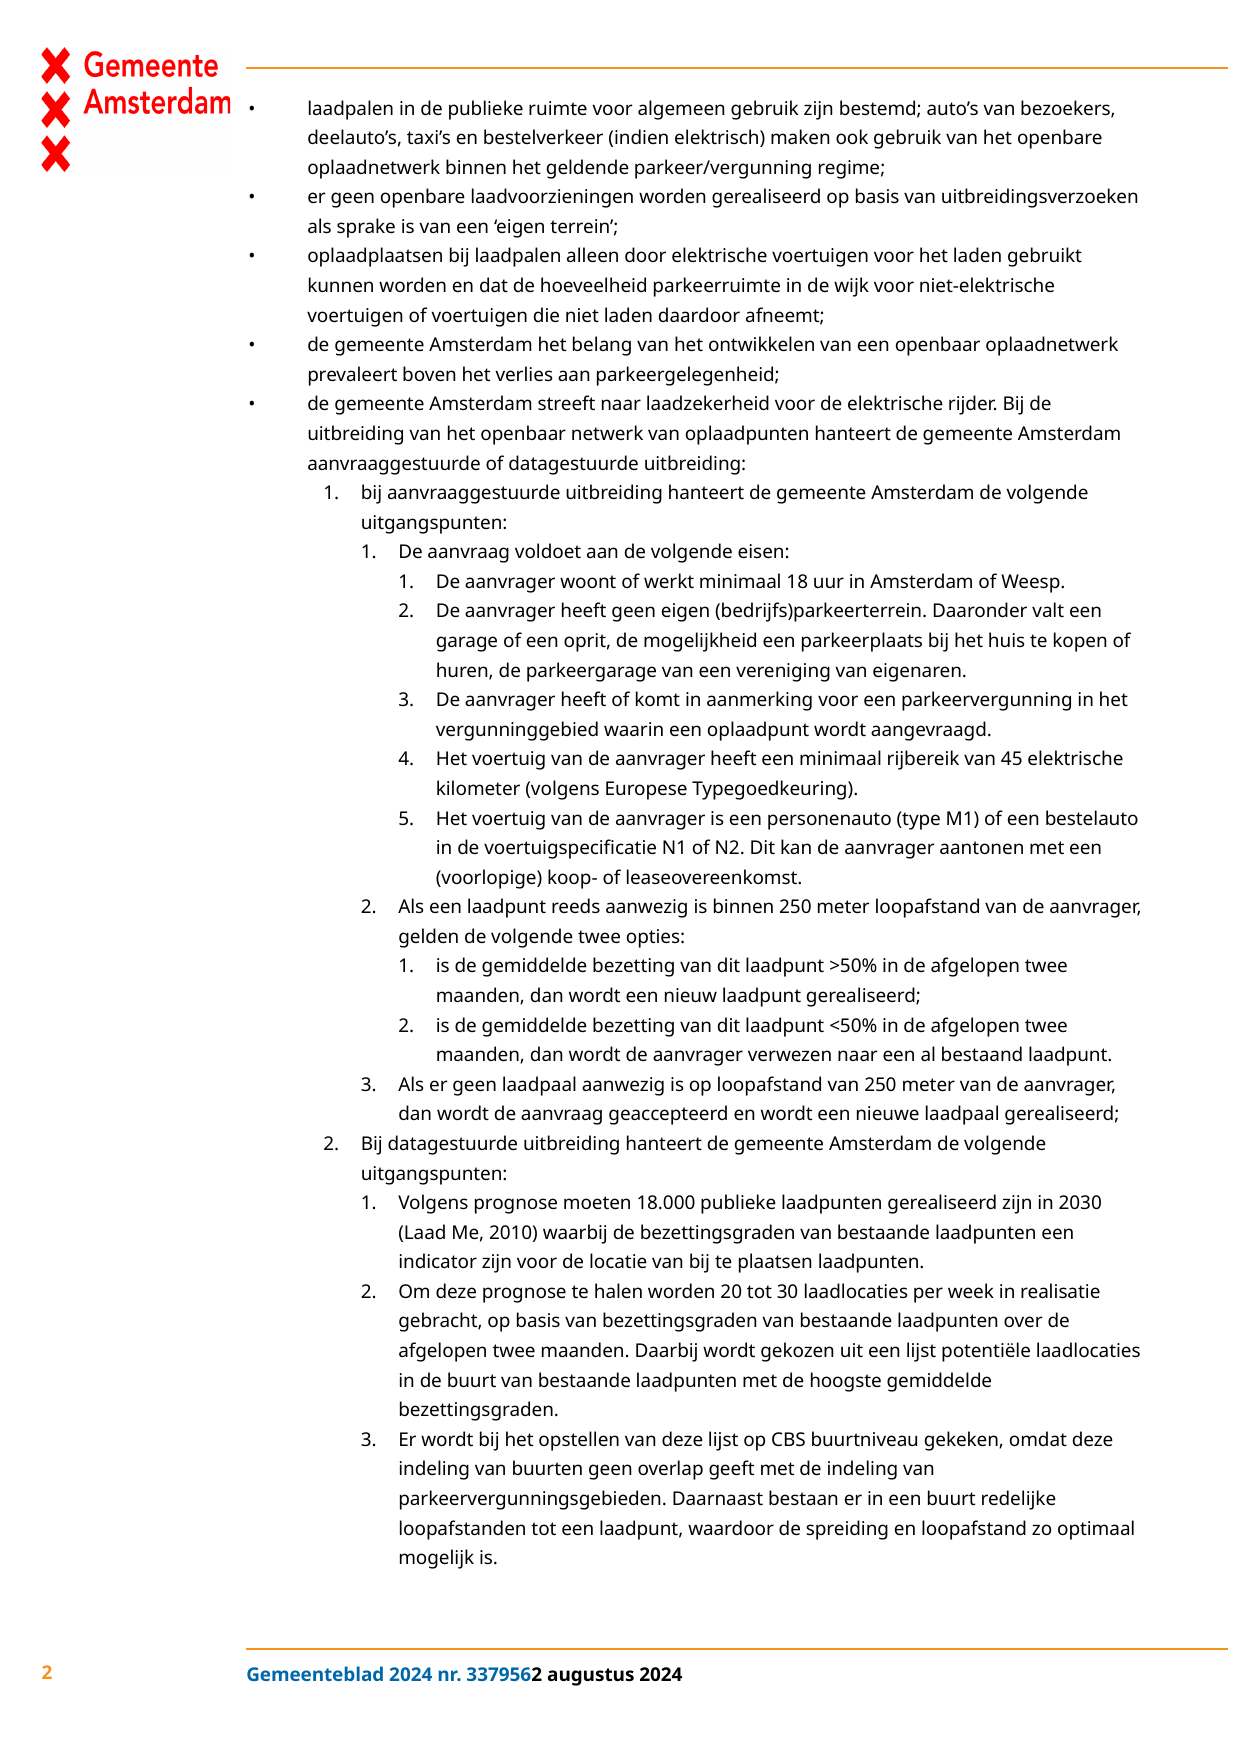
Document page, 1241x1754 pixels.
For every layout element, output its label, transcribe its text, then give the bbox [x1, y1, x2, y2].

list Het voertuig van de aanvrager heeft een minimaal rijbereik van 45 elektrische kilometer (volgens Europese Typegoedkeuring). [398, 746, 1152, 801]
list Er wordt bij het opstellen van deze lijst op CBS buurtniveau gekeken, omdat deze indeling van buurten geen overlap geeft met de indeling van parkeervergunningsgebieden. Daarnaast bestaan er in een buurt redelijke loopafstanden tot een laadpunt, waardoor de spreiding en loopafstand zo optimaal mogelijk is. [361, 1426, 1152, 1570]
list er geen openbare laadvoorzieningen worden gerealiseerd op basis van uitbreidingsverzoeken als sprake is van een ‘eigen terrein’; [248, 183, 1152, 239]
list Om deze prognose te halen worden 20 tot 30 laadlocaties per week in realisatie gebracht, op basis van bezettingsgraden van bestaande laadpunten over de afgelopen twee maanden. Daarbij wordt gekozen uit een lijst potentiële laadlocaties in de buurt van bestaande laadpunten met de hoogste gemiddelde bezettingsgraden. [361, 1278, 1152, 1422]
list De aanvraag voldoet aan de volgende eisen: [361, 538, 1152, 564]
list De aanvrager woont of werkt minimaal 18 uur in Amsterdam of Weesp. [398, 568, 1152, 594]
list De aanvrager heeft of komt in aanmerking voor een parkeervergunning in het vergunninggebied waarin een oplaadpunt wordt aangevraagd. [398, 686, 1152, 742]
list Volgens prognose moeten 18.000 publieke laadpunten gerealiseerd zijn in 2030 (Laad Me, 2010) waarbij de bezettingsgraden van bestaande laadpunten een indicator zijn voor de locatie van bij te plaatsen laadpunten. [361, 1189, 1152, 1274]
list De aanvrager heeft geen eigen (bedrijfs)parkeerterrein. Daaronder valt een garage of een oprit, de mogelijkheid een parkeerplaats bij het huis te kopen of huren, de parkeergarage van een vereniging van eigenaren. [398, 598, 1152, 683]
list bij aanvraaggestuurde uitbreiding hanteert de gemeente Amsterdam de volgende uitgangspunten: [323, 479, 1152, 535]
list is de gemiddelde bezetting van dit laadpunt <50% in de afgelopen twee maanden, dan wordt de aanvrager verwezen naar een al bestaand laadpunt. [398, 1012, 1152, 1067]
list oplaadplaatsen bij laadpalen alleen door elektrische voertuigen voor het laden gebruikt kunnen worden en dat de hoeveelheid parkeerruimte in de wijk voor niet-elektrische voertuigen of voertuigen die niet laden daardoor afneemt; [248, 243, 1152, 328]
list is de gemiddelde bezetting van dit laadpunt >50% in de afgelopen twee maanden, dan wordt een nieuw laadpunt gerealiseerd; [398, 953, 1152, 1008]
list Bij datagestuurde uitbreiding hanteert de gemeente Amsterdam de volgende uitgangspunten: [323, 1130, 1152, 1186]
list Als een laadpunt reeds aanwezig is binnen 250 meter loopafstand van de aanvrager, gelden de volgende twee opties: [361, 893, 1152, 949]
list de gemeente Amsterdam het belang van het ontwikkelen van een openbaar oplaadnetwerk prevaleert boven het verlies aan parkeergelegenheid; [248, 331, 1152, 387]
list laadpalen in de publieke ruimte voor algemeen gebruik zijn bestemd; auto’s van bezoekers, deelauto’s, taxi’s en bestelverkeer (indien elektrisch) maken ook gebruik van het openbare oplaadnetwerk binnen het geldende parkeer/vergunning regime; [248, 95, 1152, 180]
picture [41, 47, 231, 172]
list Als er geen laadpaal aanwezig is op loopafstand van 250 meter van de aanvrager, dan wordt de aanvraag geaccepteerd en wordt een nieuwe laadpaal gerealiseerd; [361, 1071, 1152, 1126]
list Het voertuig van de aanvrager is een personenauto (type M1) of een bestelauto in de voertuigspecificatie N1 of N2. Dit kan de aanvrager aantonen met een (voorlopige) koop- of leaseovereenkomst. [398, 805, 1152, 890]
list de gemeente Amsterdam streeft naar laadzekerheid voor de elektrische rijder. Bij de uitbreiding van het openbaar netwerk van oplaadpunten hanteert de gemeente Amsterdam aanvraaggestuurde of datagestuurde uitbreiding: [248, 391, 1152, 476]
